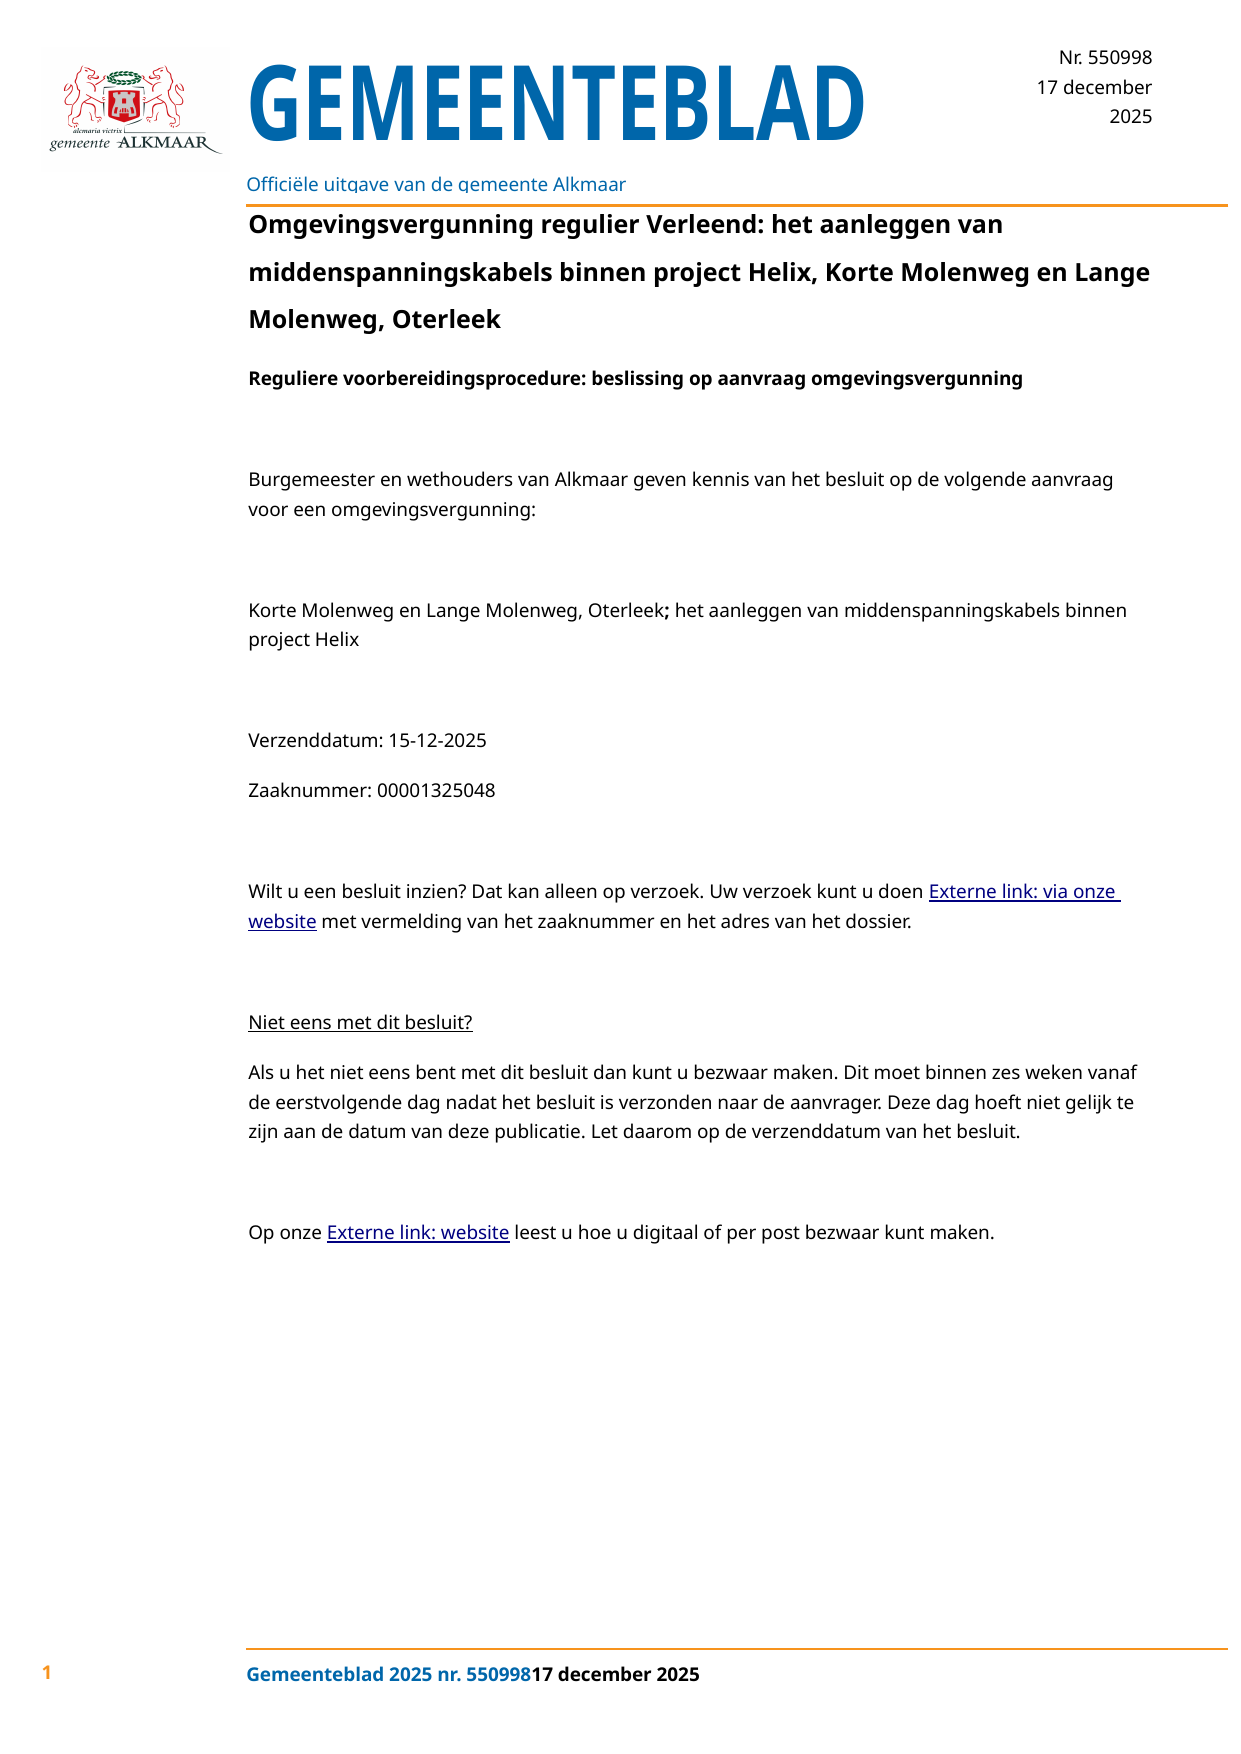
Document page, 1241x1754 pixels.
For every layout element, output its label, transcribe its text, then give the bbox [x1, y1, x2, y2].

text Zaaknummer: 00001325048 [248, 778, 1152, 803]
text Omgevingsvergunning regulier Verleend: het aanleggen van middenspanningskabels binnen project Helix, Korte Molenweg en Lange Molenweg, Oterleek [248, 207, 1152, 336]
text Burgemeester en wethouders van Alkmaar geven kennis van het besluit op de volgende aanvraag voor een omgevingsvergunning: [248, 466, 1152, 522]
picture [41, 47, 231, 172]
text Korte Molenweg en Lange Molenweg, Oterleek; het aanleggen van middenspanningskabels binnen project Helix [248, 597, 1152, 652]
text Verzenddatum: 15-12-2025 [248, 727, 1152, 753]
text Niet eens met dit besluit? [248, 1009, 1152, 1034]
text Als u het niet eens bent met dit besluit dan kunt u bezwaar maken. Dit moet binnen zes weken vanaf de eerstvolgende dag nadat het besluit is verzonden naar de aanvrager. Deze dag hoeft niet gelijk te zijn aan de datum van deze publicatie. Let daarom op de verzenddatum van het besluit. [248, 1059, 1152, 1144]
text Reguliere voorbereidingsprocedure: beslissing op aanvraag omgevingsvergunning [248, 366, 1152, 391]
text Wilt u een besluit inzien? Dat kan alleen op verzoek. Uw verzoek kunt u doen Externe link: via onze website met vermelding van het zaaknummer en het adres van het dossier. [248, 878, 1152, 934]
text Op onze Externe link: website leest u hoe u digitaal of per post bezwaar kunt maken. [248, 1219, 1152, 1245]
